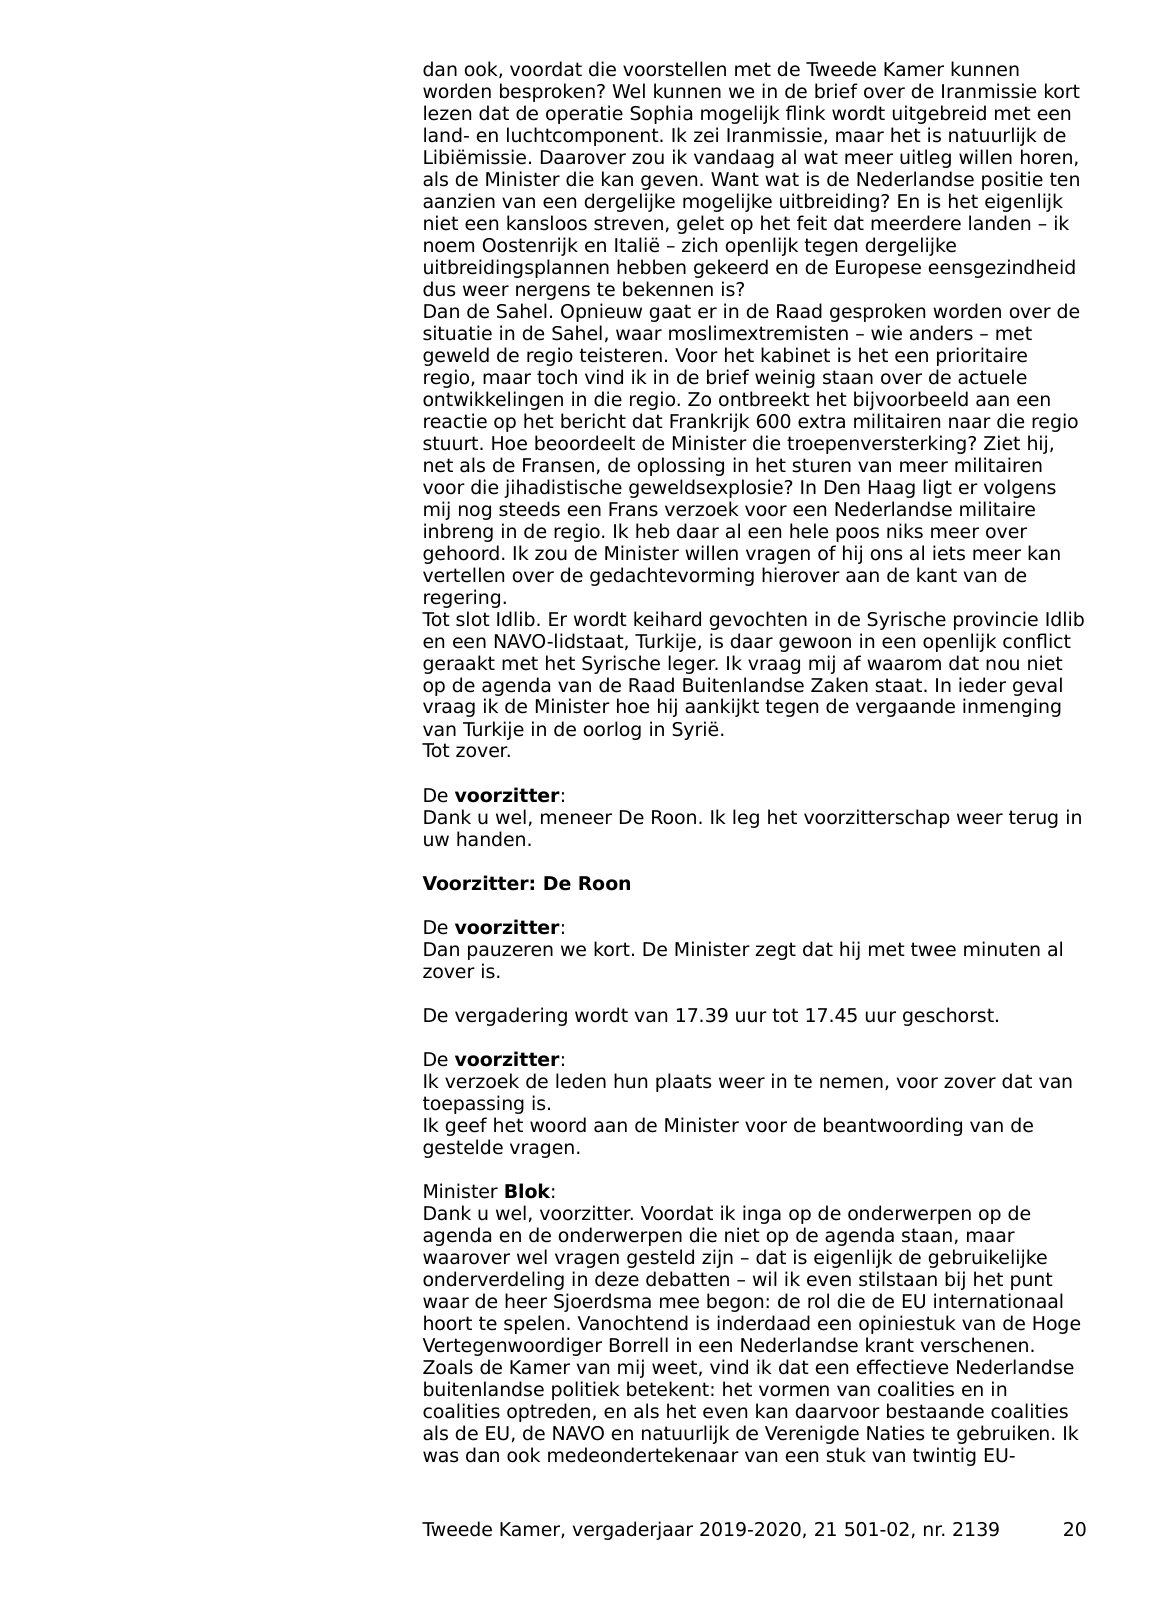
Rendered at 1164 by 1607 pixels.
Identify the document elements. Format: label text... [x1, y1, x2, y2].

text dan ook, voordat die voorstellen met de Tweede Kamer kunnen worden besproken? Wel kunnen we in de brief over de Iranmissie kort lezen dat de operatie Sophia mogelijk flink wordt uitgebreid met een land- en luchtcomponent. Ik zei Iranmissie, maar het is natuurlijk de Libiëmissie. Daarover zou ik vandaag al wat meer uitleg willen horen, als de Minister die kan geven. Want wat is de Nederlandse positie ten aanzien van een dergelijke mogelijke uitbreiding? En is het eigenlijk niet een kansloos streven, gelet op het feit dat meerdere landen – ik noem Oostenrijk en Italië – zich openlijk tegen dergelijke uitbreidingsplannen hebben gekeerd en de Europese eensgezindheid dus weer nergens te bekennen is? [422, 59, 1087, 301]
text Ik geef het woord aan de Minister voor de beantwoording van de gestelde vragen. [422, 1115, 1087, 1159]
text Voorzitter: De Roon [422, 873, 1087, 895]
text Dan de Sahel. Opnieuw gaat er in de Raad gesproken worden over de situatie in de Sahel, waar moslimextremisten – wie anders – met geweld de regio teisteren. Voor het kabinet is het een prioritaire regio, maar toch vind ik in de brief weinig staan over de actuele ontwikkelingen in die regio. Zo ontbreekt het bijvoorbeeld aan een reactie op het bericht dat Frankrijk 600 extra militairen naar die regio stuurt. Hoe beoordeelt de Minister die troepenversterking? Ziet hij, net als de Fransen, de oplossing in het sturen van meer militairen voor die jihadistische geweldsexplosie? In Den Haag ligt er volgens mij nog steeds een Frans verzoek voor een Nederlandse militaire inbreng in de regio. Ik heb daar al een hele poos niks meer over gehoord. Ik zou de Minister willen vragen of hij ons al iets meer kan vertellen over de gedachtevorming hierover aan de kant van de regering. [422, 301, 1087, 608]
text Ik verzoek de leden hun plaats weer in te nemen, voor zover dat van toepassing is. [422, 1071, 1087, 1115]
text De voorzitter: [422, 1049, 1087, 1071]
text De vergadering wordt van 17.39 uur tot 17.45 uur geschorst. [422, 1005, 1087, 1027]
text Dank u wel, voorzitter. Voordat ik inga op de onderwerpen op de agenda en de onderwerpen die niet op de agenda staan, maar waarover wel vragen gesteld zijn – dat is eigenlijk de gebruikelijke onderverdeling in deze debatten – wil ik even stilstaan bij het punt waar de heer Sjoerdsma mee begon: de rol die de EU internationaal hoort te spelen. Vanochtend is inderdaad een opiniestuk van de Hoge Vertegenwoordiger Borrell in een Nederlandse krant verschenen. Zoals de Kamer van mij weet, vind ik dat een effectieve Nederlandse buitenlandse politiek betekent: het vormen van coalities en in coalities optreden, en als het even kan daarvoor bestaande coalities als de EU, de NAVO en natuurlijk de Verenigde Naties te gebruiken. Ik was dan ook medeondertekenaar van een stuk van twintig EU- [422, 1203, 1087, 1467]
text Tot zover. [422, 740, 1087, 762]
text Tot slot Idlib. Er wordt keihard gevochten in de Syrische provincie Idlib en een NAVO-lidstaat, Turkije, is daar gewoon in een openlijk conflict geraakt met het Syrische leger. Ik vraag mij af waarom dat nou niet op de agenda van de Raad Buitenlandse Zaken staat. In ieder geval vraag ik de Minister hoe hij aankijkt tegen de vergaande inmenging van Turkije in de oorlog in Syrië. [422, 608, 1087, 740]
text De voorzitter: [422, 784, 1087, 807]
text Minister Blok: [422, 1181, 1087, 1203]
text De voorzitter: [422, 917, 1087, 939]
text Dan pauzeren we kort. De Minister zegt dat hij met twee minuten al zover is. [422, 939, 1087, 983]
text Dank u wel, meneer De Roon. Ik leg het voorzitterschap weer terug in uw handen. [422, 807, 1087, 851]
